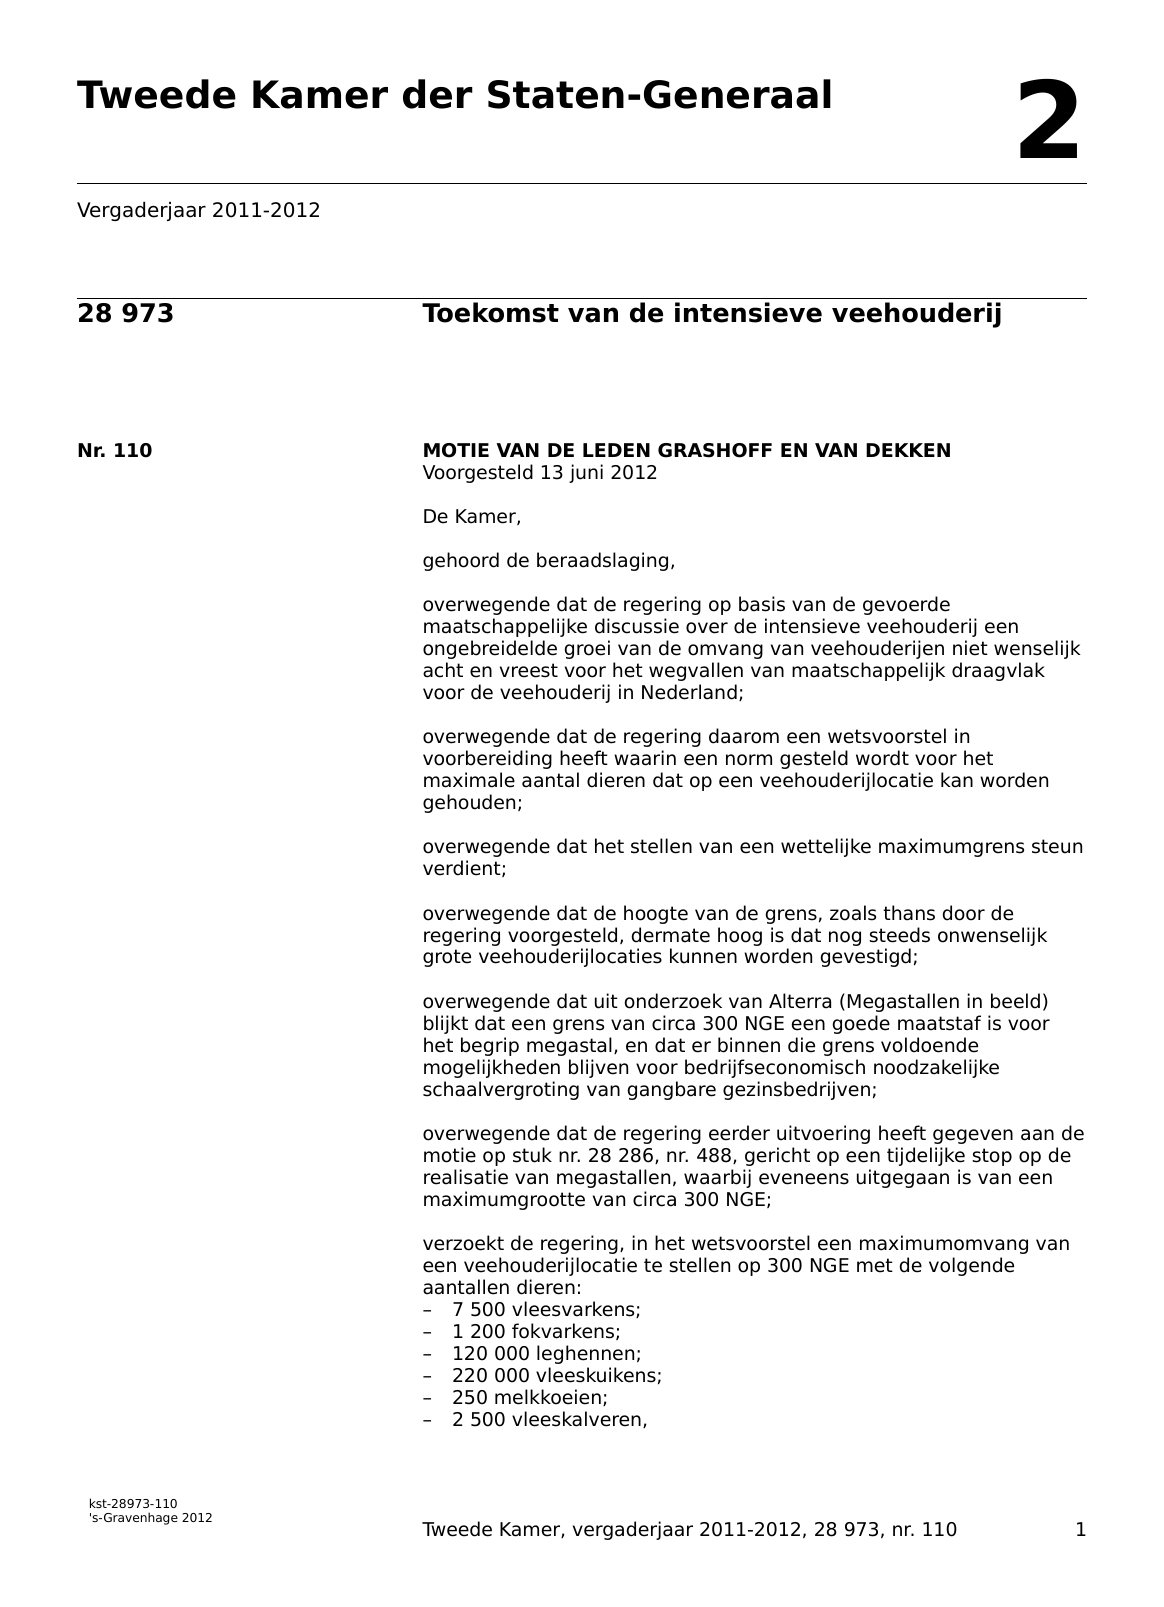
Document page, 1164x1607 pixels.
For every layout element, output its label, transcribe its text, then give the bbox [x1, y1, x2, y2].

text – 2 500 vleeskalveren, [422, 1409, 1087, 1431]
text – 220 000 vleeskuikens; [422, 1365, 1087, 1387]
text 's-Gravenhage 2012 [88, 1511, 323, 1525]
table_cell Vergaderjaar 2011-2012 [77, 184, 1087, 298]
text overwegende dat uit onderzoek van Alterra (Megastallen in beeld) blijkt dat een grens van circa 300 NGE een goede maatstaf is voor het begrip megastal, en dat er binnen die grens voldoende mogelijkheden blijven voor bedrijfseconomisch noodzakelijke schaalvergroting van gangbare gezinsbedrijven; [422, 991, 1087, 1101]
text – 120 000 leghennen; [422, 1343, 1087, 1365]
table_header 2 [886, 59, 1087, 183]
text gehoord de beraadslaging, [422, 550, 1087, 572]
text overwegende dat de regering eerder uitvoering heeft gegeven aan de motie op stuk nr. 28 286, nr. 488, gericht op een tijdelijke stop op de realisatie van megastallen, waarbij eveneens uitgegaan is van een maximumgrootte van circa 300 NGE; [422, 1123, 1087, 1211]
text overwegende dat de hoogte van de grens, zoals thans door de regering voorgesteld, dermate hoog is dat nog steeds onwenselijk grote veehouderijlocaties kunnen worden gevestigd; [422, 902, 1087, 968]
text – 250 melkkoeien; [422, 1387, 1087, 1409]
text kst-28973-110 [88, 1497, 323, 1511]
text De Kamer, [422, 506, 1087, 528]
text – 1 200 fokvarkens; [422, 1321, 1087, 1343]
text verzoekt de regering, in het wetsvoorstel een maximumomvang van een veehouderijlocatie te stellen op 300 NGE met de volgende aantallen dieren: [422, 1233, 1087, 1299]
text overwegende dat het stellen van een wettelijke maximumgrens steun verdient; [422, 836, 1087, 880]
text overwegende dat de regering op basis van de gevoerde maatschappelijke discussie over de intensieve veehouderij een ongebreidelde groei van de omvang van veehouderijen niet wenselijk acht en vreest voor het wegvallen van maatschappelijk draagvlak voor de veehouderij in Nederland; [422, 594, 1087, 704]
text Voorgesteld 13 juni 2012 [422, 462, 1087, 484]
text – 7 500 vleesvarkens; [422, 1299, 1087, 1321]
table_header Tweede Kamer der Staten-Generaal [77, 59, 886, 183]
text overwegende dat de regering daarom een wetsvoorstel in voorbereiding heeft waarin een norm gesteld wordt voor het maximale aantal dieren dat op een veehouderijlocatie kan worden gehouden; [422, 726, 1087, 814]
subtitle 28 973 Toekomst van de intensieve veehouderij [77, 299, 1087, 329]
subtitle Nr. 110 MOTIE VAN DE LEDEN GRASHOFF EN VAN DEKKEN [77, 440, 1087, 462]
